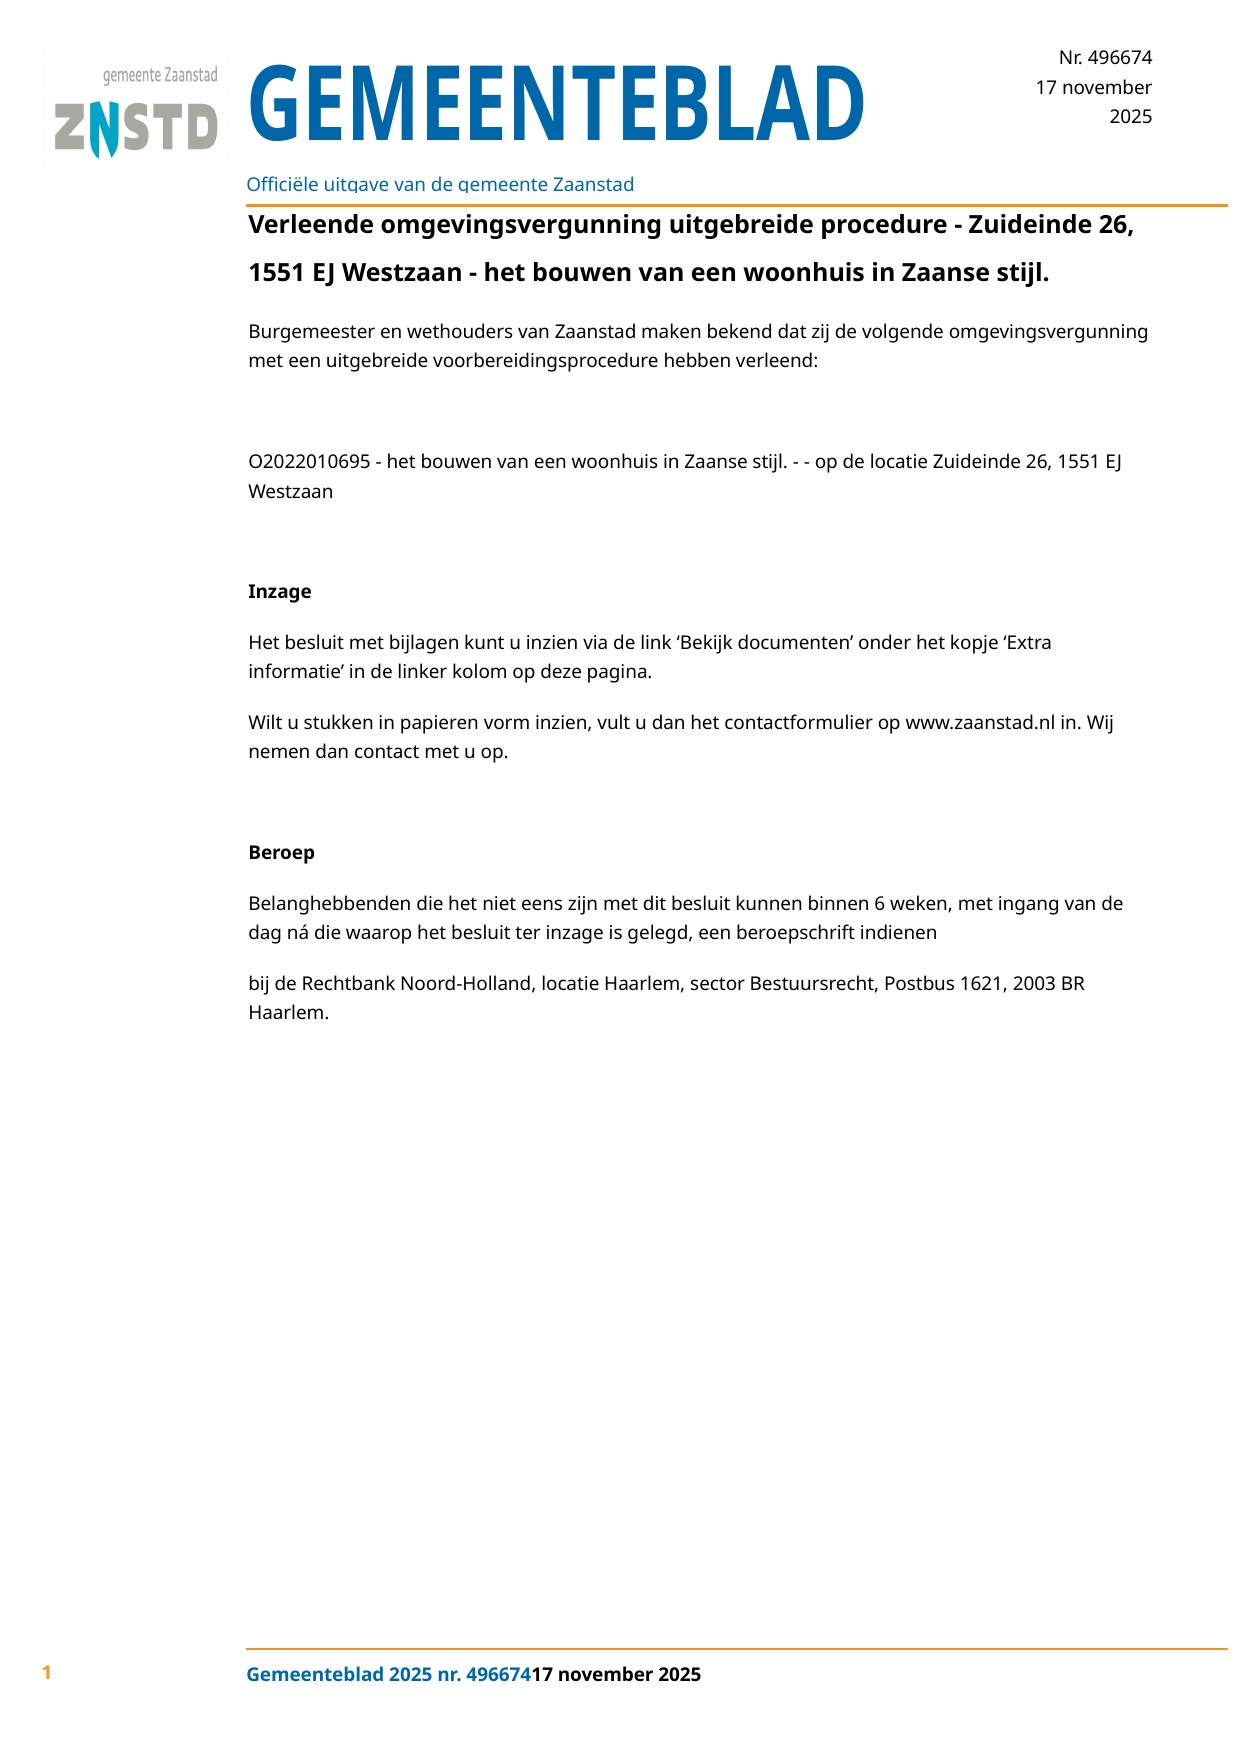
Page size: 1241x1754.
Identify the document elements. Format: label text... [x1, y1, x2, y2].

text Burgemeester en wethouders van Zaanstad maken bekend dat zij de volgende omgevingsvergunning met een uitgebreide voorbereidingsprocedure hebben verleend: [248, 318, 1152, 373]
text Verleende omgevingsvergunning uitgebreide procedure - Zuideinde 26, 1551 EJ Westzaan - het bouwen van een woonhuis in Zaanse stijl. [248, 207, 1152, 288]
text O2022010695 - het bouwen van een woonhuis in Zaanse stijl. - - op de locatie Zuideinde 26, 1551 EJ Westzaan [248, 448, 1152, 504]
text Belanghebbenden die het niet eens zijn met dit besluit kunnen binnen 6 weken, met ingang van de dag ná die waarop het besluit ter inzage is gelegd, een beroepschrift indienen [248, 890, 1152, 945]
text bij de Rechtbank Noord-Holland, locatie Haarlem, sector Bestuursrecht, Postbus 1621, 2003 BR Haarlem. [248, 970, 1152, 1025]
text Het besluit met bijlagen kunt u inzien via de link ‘Bekijk documenten’ onder het kopje ‘Extra informatie’ in de linker kolom op deze pagina. [248, 629, 1152, 684]
text Beroep [248, 839, 1152, 865]
text Wilt u stukken in papieren vorm inzien, vult u dan het contactformulier op www.zaanstad.nl in. Wij nemen dan contact met u op. [248, 709, 1152, 764]
text Inzage [248, 579, 1152, 604]
picture [41, 47, 231, 172]
